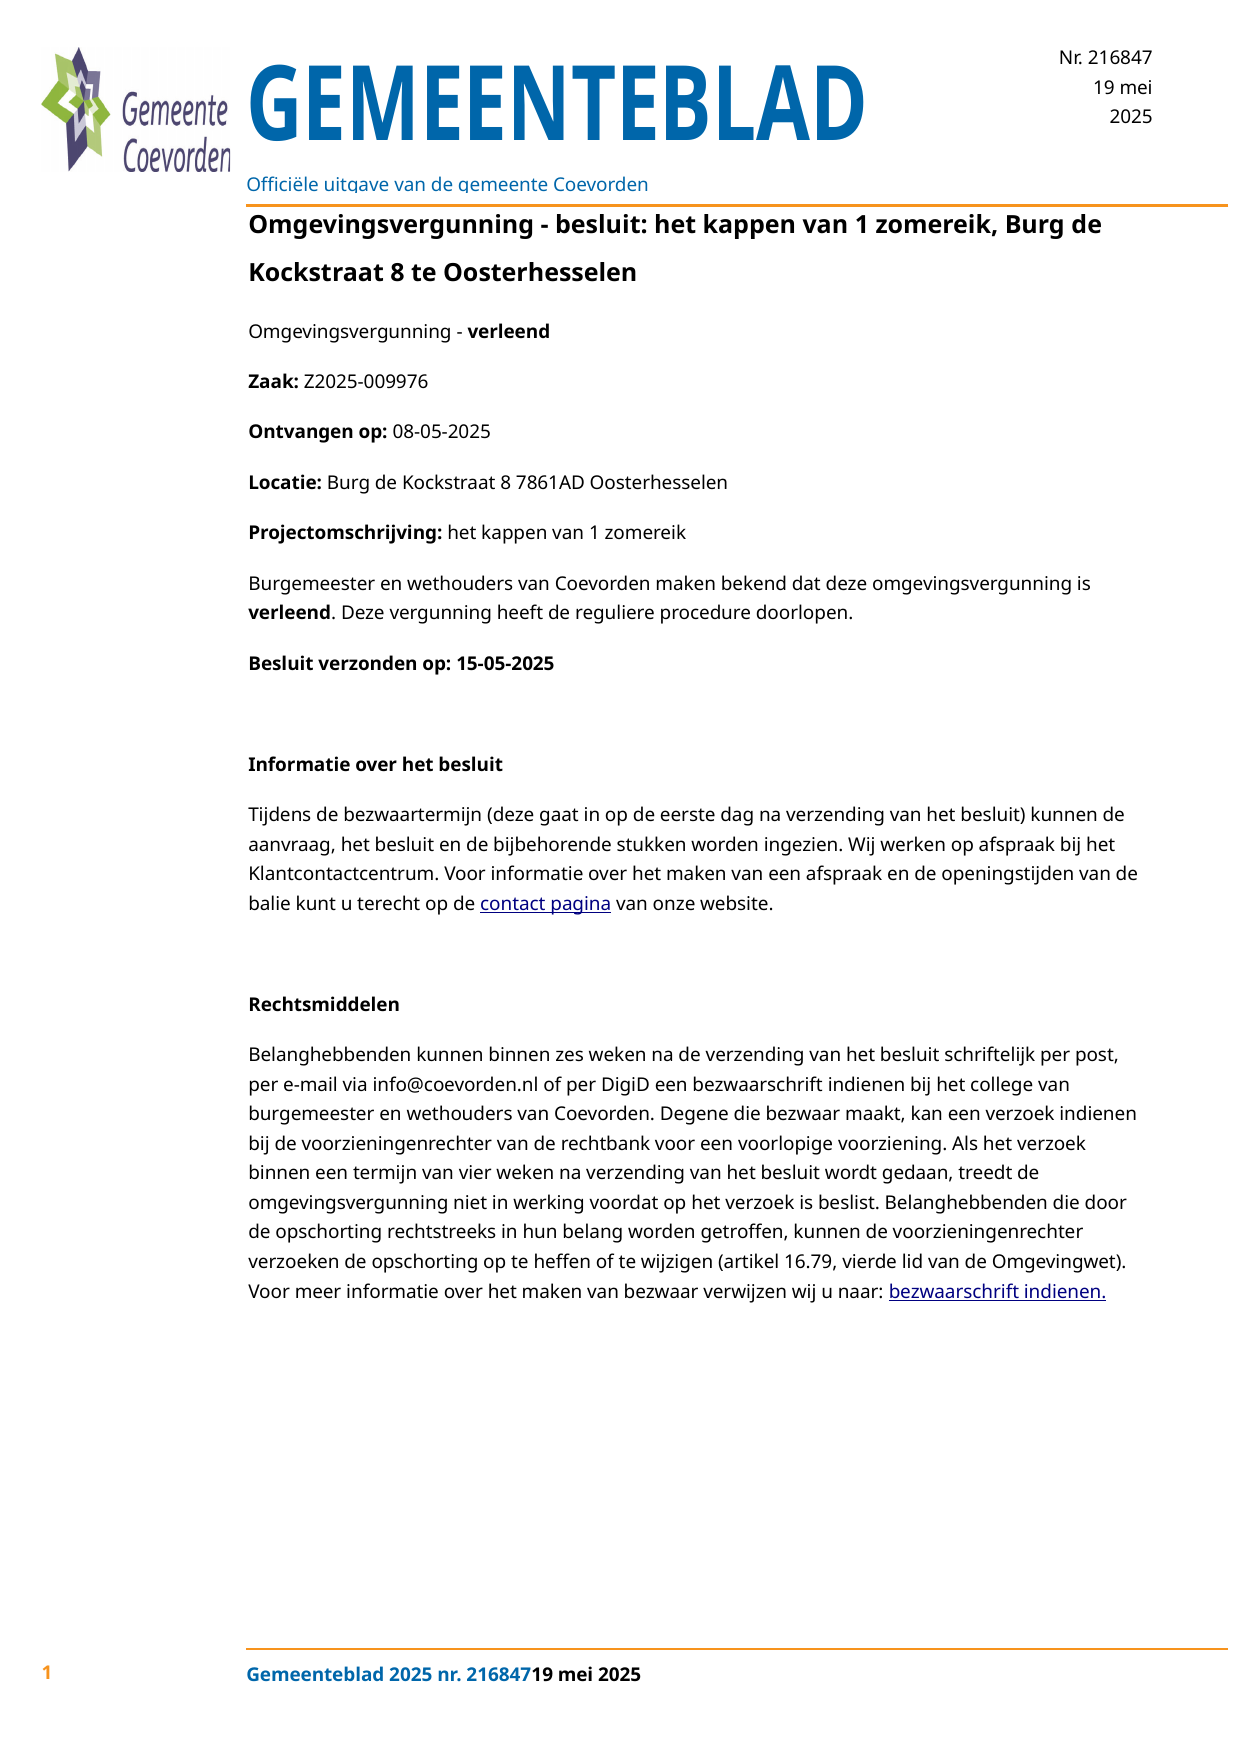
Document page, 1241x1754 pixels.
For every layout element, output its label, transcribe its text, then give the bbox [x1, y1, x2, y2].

text Informatie over het besluit [248, 751, 1152, 777]
text Omgevingsvergunning - verleend [248, 318, 1152, 344]
text Belanghebbenden kunnen binnen zes weken na de verzending van het besluit schriftelijk per post, per e-mail via info@coevorden.nl of per DigiD een bezwaarschrift indienen bij het college van burgemeester en wethouders van Coevorden. Degene die bezwaar maakt, kan een verzoek indienen bij de voorzieningenrechter van de rechtbank voor een voorlopige voorziening. Als het verzoek binnen een termijn van vier weken na verzending van het besluit wordt gedaan, treedt de omgevingsvergunning niet in werking voordat op het verzoek is beslist. Belanghebbenden die door de opschorting rechtstreeks in hun belang worden getroffen, kunnen de voorzieningenrechter verzoeken de opschorting op te heffen of te wijzigen (artikel 16.79, vierde lid van de Omgevingwet). Voor meer informatie over het maken van bezwaar verwijzen wij u naar: bezwaarschrift indienen. [248, 1041, 1152, 1304]
text Burgemeester en wethouders van Coevorden maken bekend dat deze omgevingsvergunning is verleend. Deze vergunning heeft de reguliere procedure doorlopen. [248, 570, 1152, 625]
text Tijdens de bezwaartermijn (deze gaat in op de eerste dag na verzending van het besluit) kunnen de aanvraag, het besluit en de bijbehorende stukken worden ingezien. Wij werken op afspraak bij het Klantcontactcentrum. Voor informatie over het maken van een afspraak en de openingstijden van de balie kunt u terecht op de contact pagina van onze website. [248, 801, 1152, 916]
text Rechtsmiddelen [248, 991, 1152, 1017]
text Zaak: Z2025-009976 [248, 368, 1152, 394]
text Besluit verzonden op: 15-05-2025 [248, 650, 1152, 676]
text Projectomschrijving: het kappen van 1 zomereik [248, 519, 1152, 545]
text Ontvangen op: 08-05-2025 [248, 419, 1152, 444]
text Locatie: Burg de Kockstraat 8 7861AD Oosterhesselen [248, 469, 1152, 495]
text Omgevingsvergunning - besluit: het kappen van 1 zomereik, Burg de Kockstraat 8 te Oosterhesselen [248, 207, 1152, 288]
picture [41, 47, 231, 172]
